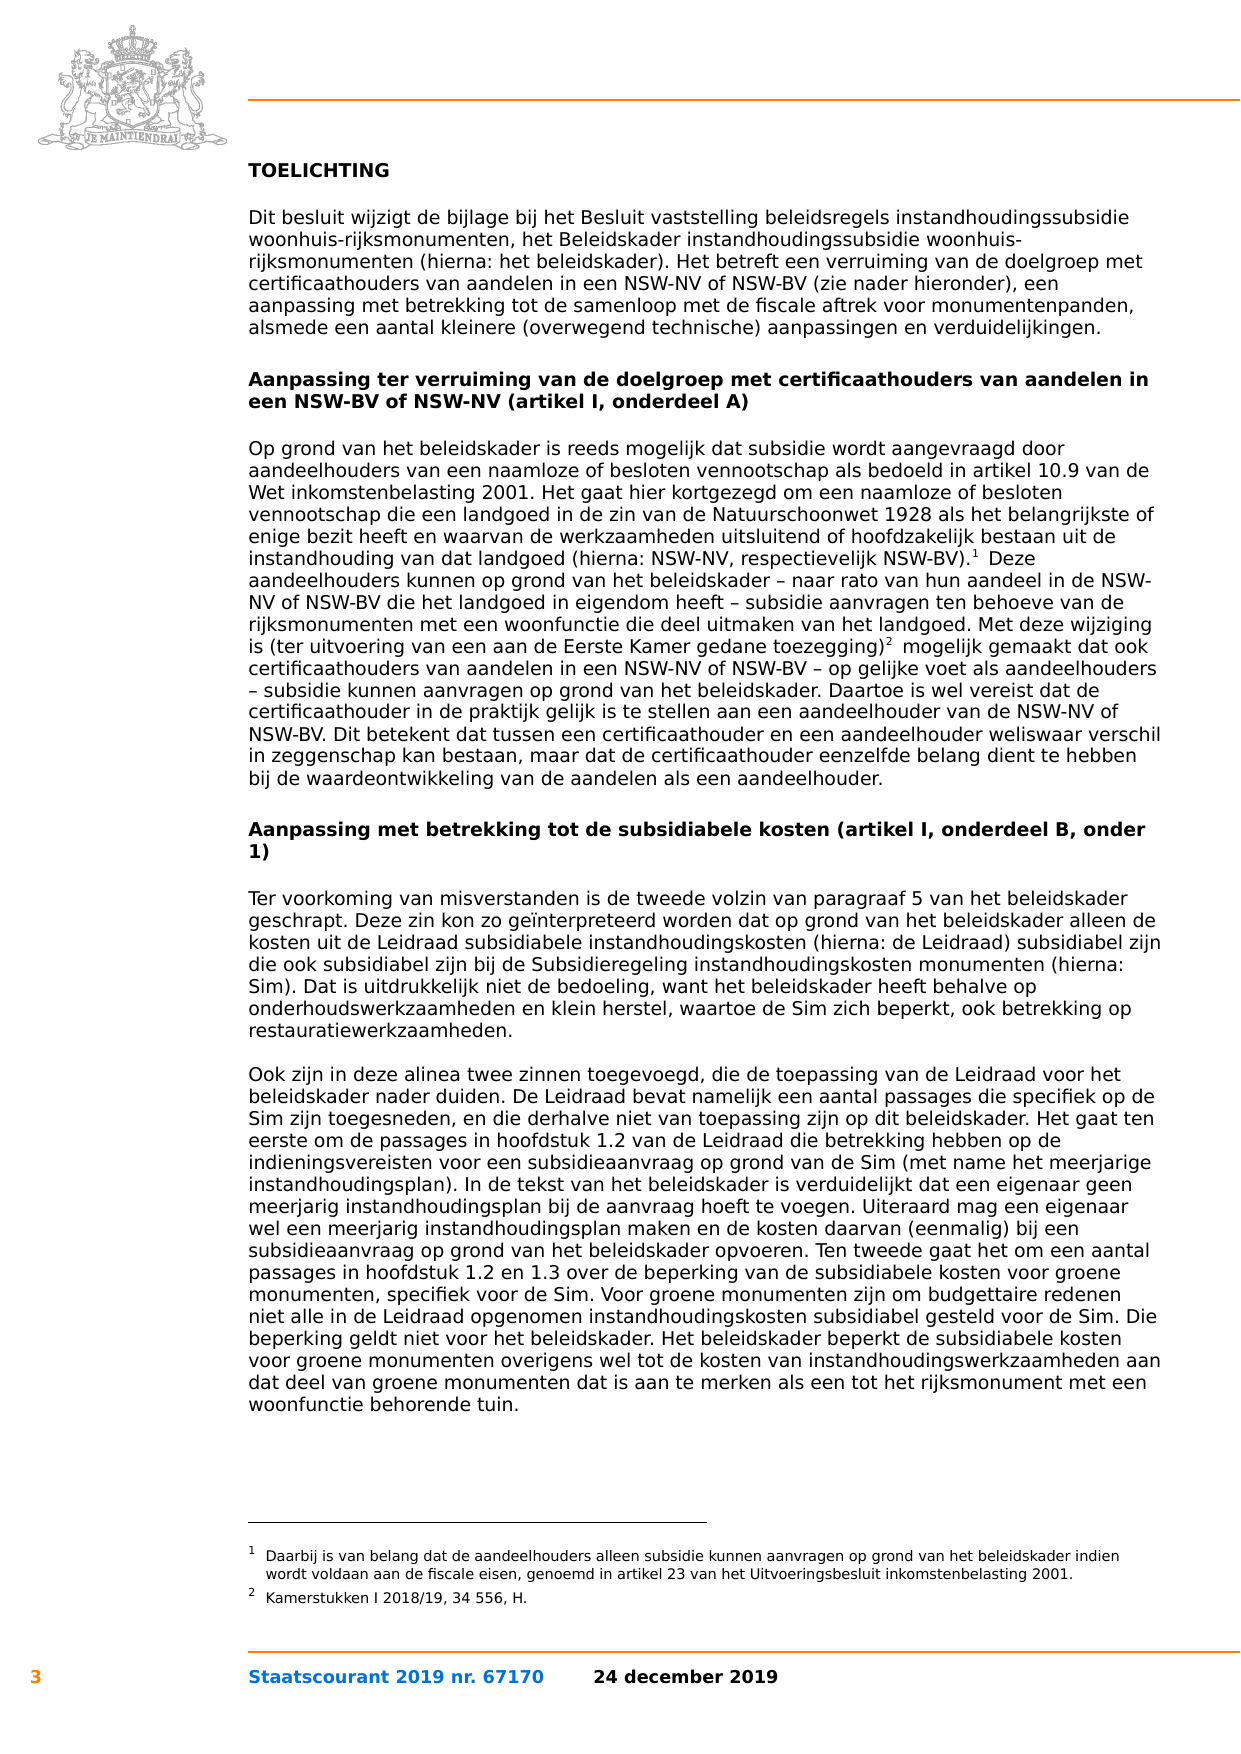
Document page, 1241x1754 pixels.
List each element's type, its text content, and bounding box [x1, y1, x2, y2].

text Dit besluit wijzigt de bijlage bij het Besluit vaststelling beleidsregels instandhoudingssubsidie woonhuis-rijksmonumenten, het Beleidskader instandhoudingssubsidie woonhuis-rijksmonumenten (hierna: het beleidskader). Het betreft een verruiming van de doelgroep met certificaathouders van aandelen in een NSW-NV of NSW-BV (zie nader hieronder), een aanpassing met betrekking tot de samenloop met de fiscale aftrek voor monumentenpanden, alsmede een aantal kleinere (overwegend technische) aanpassingen en verduidelijkingen. [248, 207, 1163, 339]
picture [38, 25, 227, 150]
text Ook zijn in deze alinea twee zinnen toegevoegd, die de toepassing van de Leidraad voor het beleidskader nader duiden. De Leidraad bevat namelijk een aantal passages die specifiek op de Sim zijn toegesneden, en die derhalve niet van toepassing zijn op dit beleidskader. Het gaat ten eerste om de passages in hoofdstuk 1.2 van de Leidraad die betrekking hebben op de indieningsvereisten voor een subsidieaanvraag op grond van de Sim (met name het meerjarige instandhoudingsplan). In de tekst van het beleidskader is verduidelijkt dat een eigenaar geen meerjarig instandhoudingsplan bij de aanvraag hoeft te voegen. Uiteraard mag een eigenaar wel een meerjarig instandhoudingsplan maken en de kosten daarvan (eenmalig) bij een subsidieaanvraag op grond van het beleidskader opvoeren. Ten tweede gaat het om een aantal passages in hoofdstuk 1.2 en 1.3 over de beperking van de subsidiabele kosten voor groene monumenten, specifiek voor de Sim. Voor groene monumenten zijn om budgettaire redenen niet alle in de Leidraad opgenomen instandhoudingskosten subsidiabel gesteld voor de Sim. Die beperking geldt niet voor het beleidskader. Het beleidskader beperkt de subsidiabele kosten voor groene monumenten overigens wel tot de kosten van instandhoudingswerkzaamheden aan dat deel van groene monumenten dat is aan te merken als een tot het rijksmonument met een woonfunctie behorende tuin. [248, 1064, 1163, 1416]
text Op grond van het beleidskader is reeds mogelijk dat subsidie wordt aangevraagd door aandeelhouders van een naamloze of besloten vennootschap als bedoeld in artikel 10.9 van de Wet inkomstenbelasting 2001. Het gaat hier kortgezegd om een naamloze of besloten vennootschap die een landgoed in de zin van de Natuurschoonwet 1928 als het belangrijkste of enige bezit heeft en waarvan de werkzaamheden uitsluitend of hoofdzakelijk bestaan uit de instandhouding van dat landgoed (hierna: NSW-NV, respectievelijk NSW-BV). Deze aandeelhouders kunnen op grond van het beleidskader – naar rato van hun aandeel in de NSW-NV of NSW-BV die het landgoed in eigendom heeft – subsidie aanvragen ten behoeve van de rijksmonumenten met een woonfunctie die deel uitmaken van het landgoed. Met deze wijziging is (ter uitvoering van een aan de Eerste Kamer gedane toezegging) mogelijk gemaakt dat ook certificaathouders van aandelen in een NSW-NV of NSW-BV – op gelijke voet als aandeelhouders – subsidie kunnen aanvragen op grond van het beleidskader. Daartoe is wel vereist dat de certificaathouder in de praktijk gelijk is te stellen aan een aandeelhouder van de NSW-NV of NSW-BV. Dit betekent dat tussen een certificaathouder en een aandeelhouder weliswaar verschil in zeggenschap kan bestaan, maar dat de certificaathouder eenzelfde belang dient te hebben bij de waardeontwikkeling van de aandelen als een aandeelhouder. [248, 438, 1163, 789]
text Kamerstukken I 2018/19, 34 556, H. [248, 1586, 1163, 1608]
subtitle Aanpassing ter verruiming van de doelgroep met certificaathouders van aandelen in een NSW-BV of NSW-NV (artikel I, onderdeel A) [248, 369, 1163, 413]
text Daarbij is van belang dat de aandeelhouders alleen subsidie kunnen aanvragen op grond van het beleidskader indien wordt voldaan aan de fiscale eisen, genoemd in artikel 23 van het Uitvoeringsbesluit inkomstenbelasting 2001. [248, 1544, 1163, 1583]
subtitle TOELICHTING [248, 160, 1163, 182]
subtitle Aanpassing met betrekking tot de subsidiabele kosten (artikel I, onderdeel B, onder 1) [248, 819, 1163, 863]
text Ter voorkoming van misverstanden is de tweede volzin van paragraaf 5 van het beleidskader geschrapt. Deze zin kon zo geïnterpreteerd worden dat op grond van het beleidskader alleen de kosten uit de Leidraad subsidiabele instandhoudingskosten (hierna: de Leidraad) subsidiabel zijn die ook subsidiabel zijn bij de Subsidieregeling instandhoudingskosten monumenten (hierna: Sim). Dat is uitdrukkelijk niet de bedoeling, want het beleidskader heeft behalve op onderhoudswerkzaamheden en klein herstel, waartoe de Sim zich beperkt, ook betrekking op restauratiewerkzaamheden. [248, 888, 1163, 1042]
